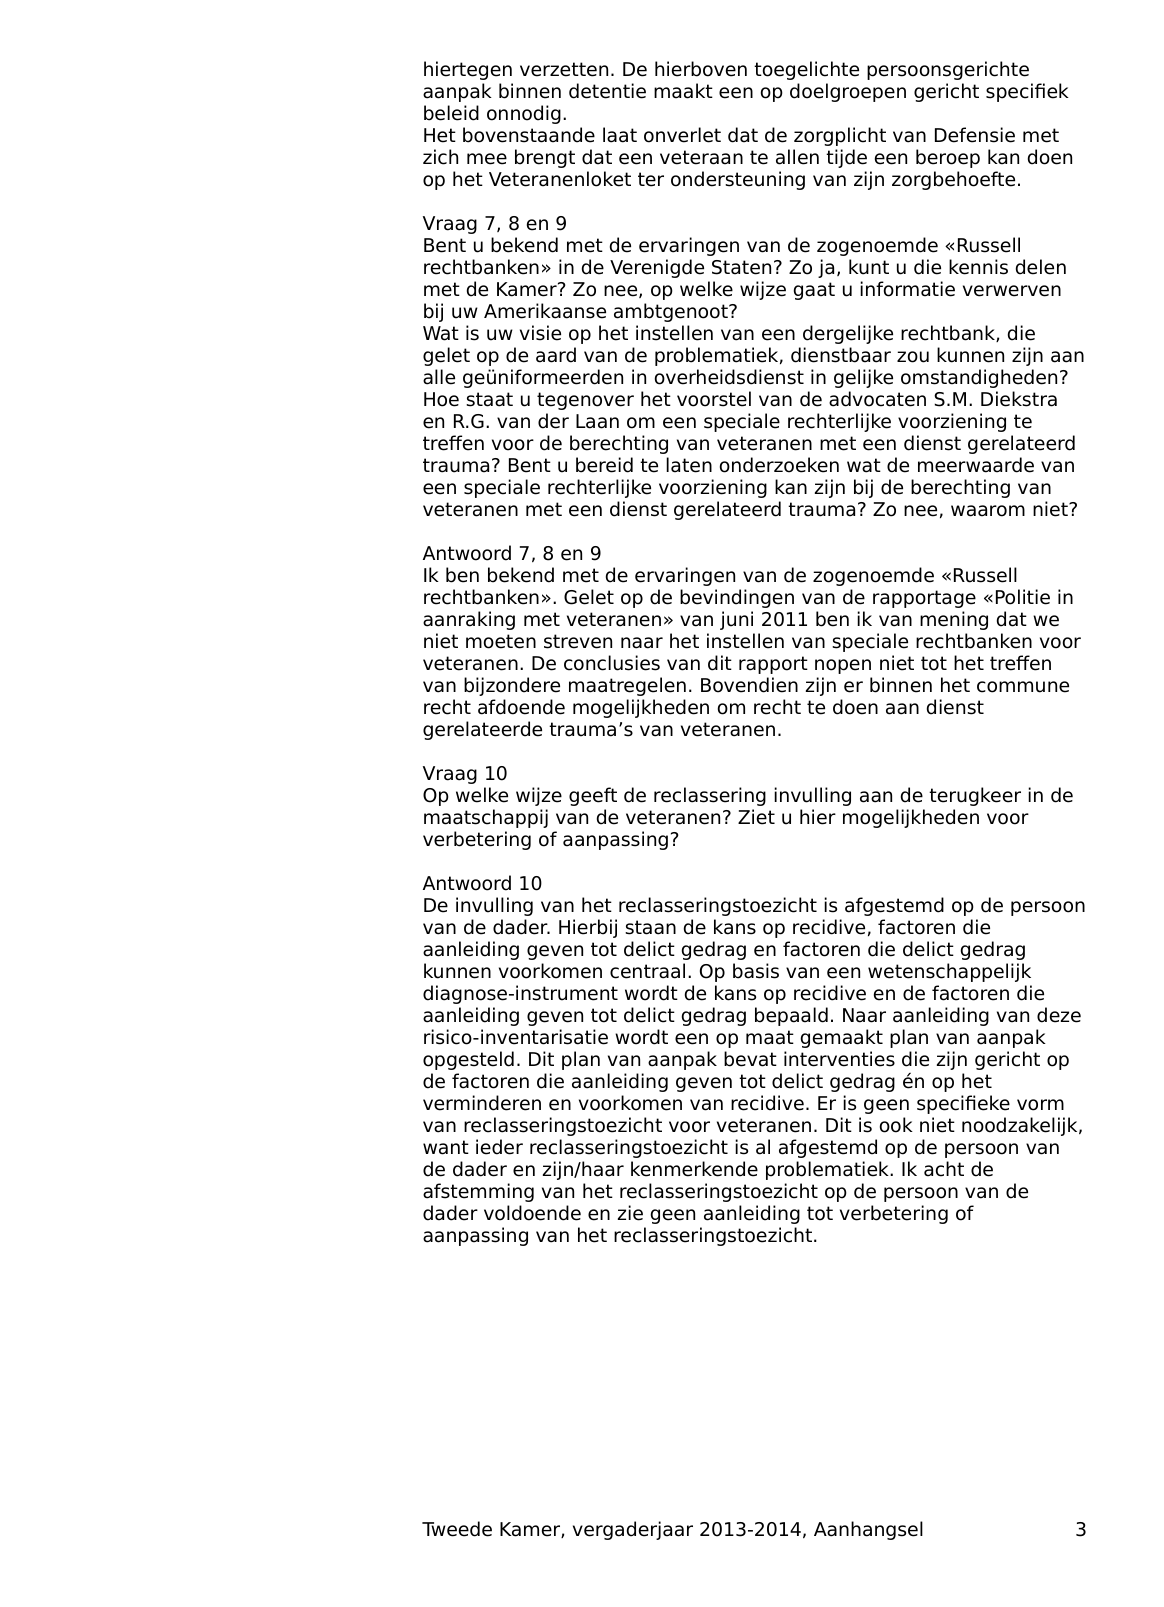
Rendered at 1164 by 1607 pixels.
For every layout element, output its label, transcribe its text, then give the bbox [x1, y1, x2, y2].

text Vraag 7, 8 en 9 [422, 213, 1087, 235]
text Antwoord 7, 8 en 9 [422, 543, 1087, 565]
text Het bovenstaande laat onverlet dat de zorgplicht van Defensie met zich mee brengt dat een veteraan te allen tijde een beroep kan doen op het Veteranenloket ter ondersteuning van zijn zorgbehoefte. [422, 125, 1087, 191]
text Bent u bekend met de ervaringen van de zogenoemde «Russell rechtbanken» in de Verenigde Staten? Zo ja, kunt u die kennis delen met de Kamer? Zo nee, op welke wijze gaat u informatie verwerven bij uw Amerikaanse ambtgenoot? [422, 235, 1087, 323]
text Ik ben bekend met de ervaringen van de zogenoemde «Russell rechtbanken». Gelet op de bevindingen van de rapportage «Politie in aanraking met veteranen» van juni 2011 ben ik van mening dat we niet moeten streven naar het instellen van speciale rechtbanken voor veteranen. De conclusies van dit rapport nopen niet tot het treffen van bijzondere maatregelen. Bovendien zijn er binnen het commune recht afdoende mogelijkheden om recht te doen aan dienst gerelateerde trauma’s van veteranen. [422, 565, 1087, 741]
text Hoe staat u tegenover het voorstel van de advocaten S.M. Diekstra en R.G. van der Laan om een speciale rechterlijke voorziening te treffen voor de berechting van veteranen met een dienst gerelateerd trauma? Bent u bereid te laten onderzoeken wat de meerwaarde van een speciale rechterlijke voorziening kan zijn bij de berechting van veteranen met een dienst gerelateerd trauma? Zo nee, waarom niet? [422, 389, 1087, 521]
text hiertegen verzetten. De hierboven toegelichte persoonsgerichte aanpak binnen detentie maakt een op doelgroepen gericht specifiek beleid onnodig. [422, 59, 1087, 125]
text Vraag 10 [422, 763, 1087, 785]
text De invulling van het reclasseringstoezicht is afgestemd op de persoon van de dader. Hierbij staan de kans op recidive, factoren die aanleiding geven tot delict gedrag en factoren die delict gedrag kunnen voorkomen centraal. Op basis van een wetenschappelijk diagnose-instrument wordt de kans op recidive en de factoren die aanleiding geven tot delict gedrag bepaald. Naar aanleiding van deze risico-inventarisatie wordt een op maat gemaakt plan van aanpak opgesteld. Dit plan van aanpak bevat interventies die zijn gericht op de factoren die aanleiding geven tot delict gedrag én op het verminderen en voorkomen van recidive. Er is geen specifieke vorm van reclasseringstoezicht voor veteranen. Dit is ook niet noodzakelijk, want ieder reclasseringstoezicht is al afgestemd op de persoon van de dader en zijn/haar kenmerkende problematiek. Ik acht de afstemming van het reclasseringstoezicht op de persoon van de dader voldoende en zie geen aanleiding tot verbetering of aanpassing van het reclasseringstoezicht. [422, 895, 1087, 1247]
text Op welke wijze geeft de reclassering invulling aan de terugkeer in de maatschappij van de veteranen? Ziet u hier mogelijkheden voor verbetering of aanpassing? [422, 785, 1087, 851]
text Antwoord 10 [422, 873, 1087, 895]
text Wat is uw visie op het instellen van een dergelijke rechtbank, die gelet op de aard van de problematiek, dienstbaar zou kunnen zijn aan alle geüniformeerden in overheidsdienst in gelijke omstandigheden? [422, 323, 1087, 389]
